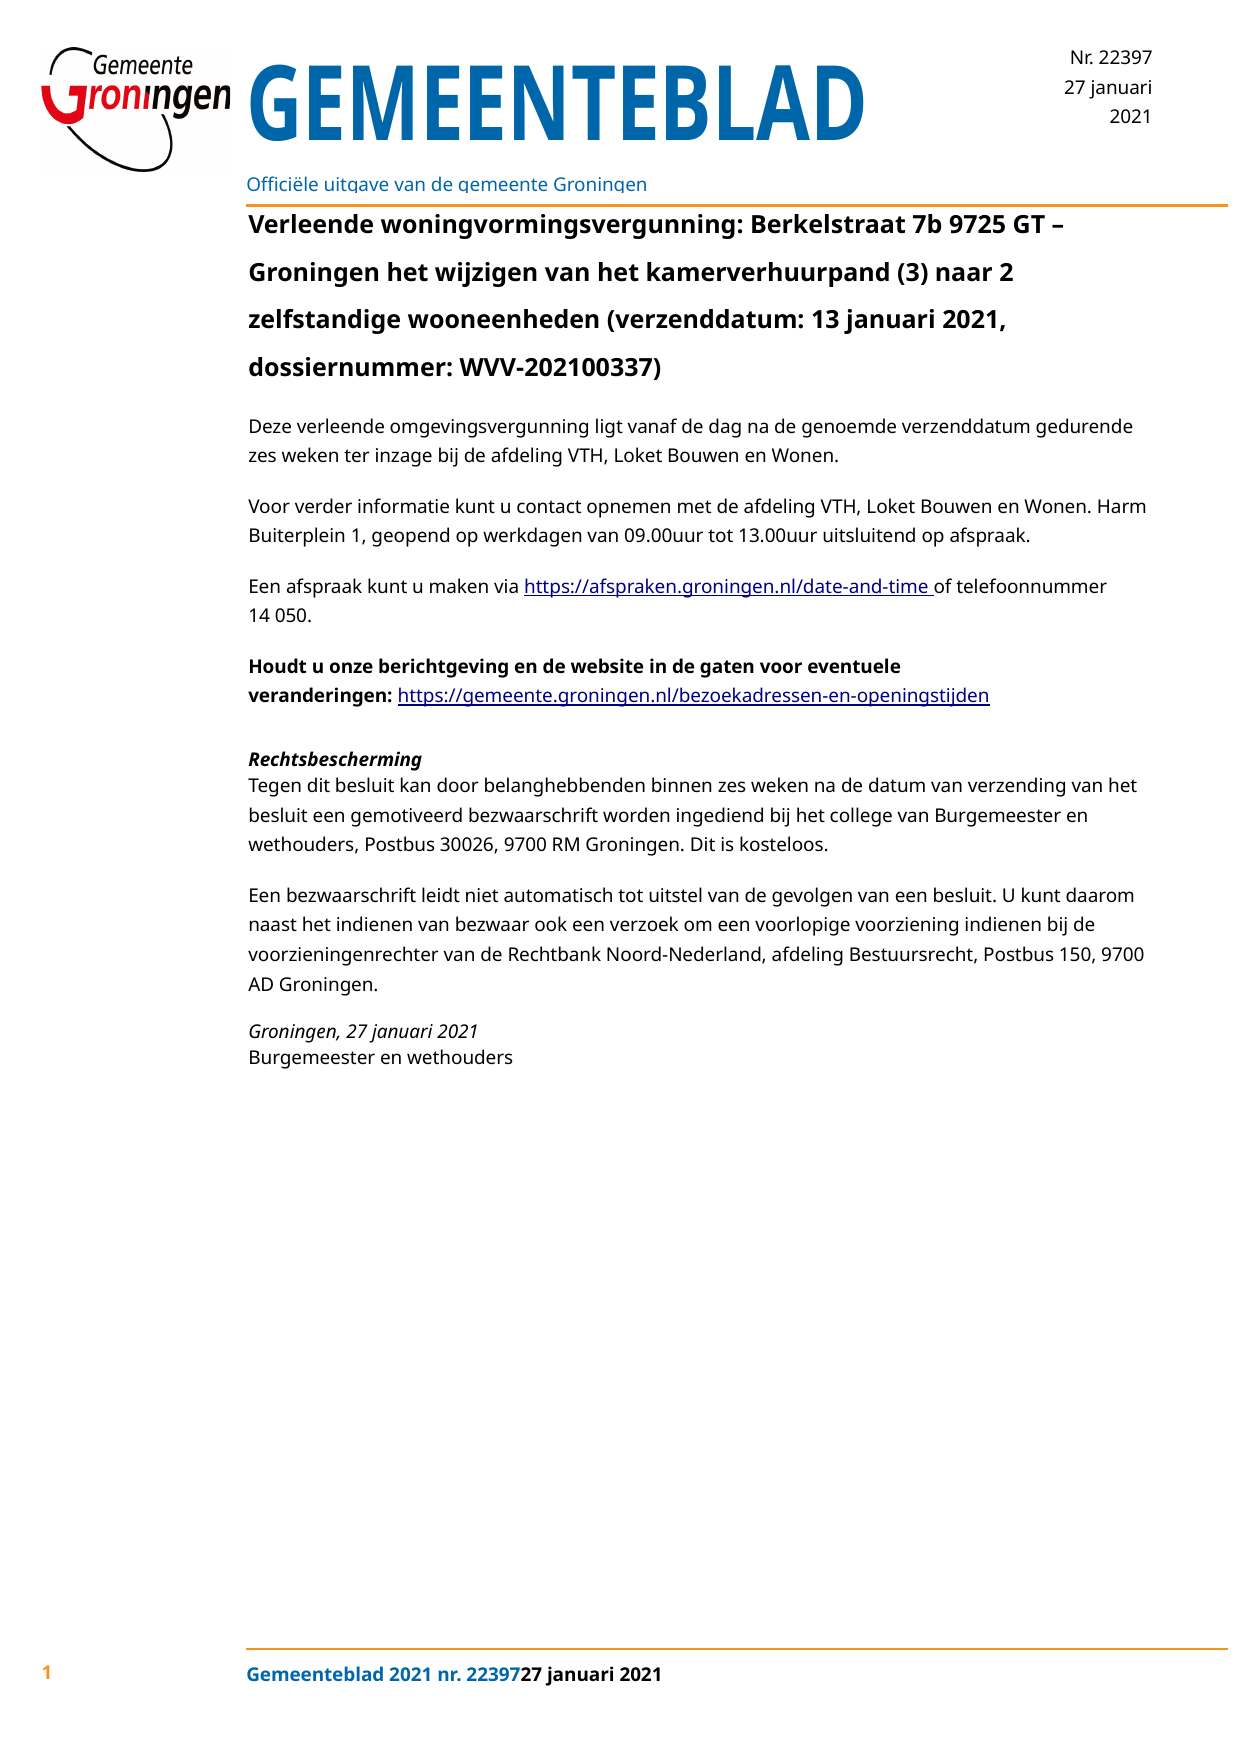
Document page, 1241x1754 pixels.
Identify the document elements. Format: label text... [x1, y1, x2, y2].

text Een afspraak kunt u maken via https://afspraken.groningen.nl/date-and-time of telefoonnummer 14 050. [248, 573, 1152, 628]
text Groningen, 27 januari 2021 [248, 1018, 1152, 1044]
text Houdt u onze berichtgeving en de website in de gaten voor eventuele veranderingen: https://gemeente.groningen.nl/bezoekadressen-en-openingstijden [248, 653, 1152, 708]
text Voor verder informatie kunt u contact opnemen met de afdeling VTH, Loket Bouwen en Wonen. Harm Buiterplein 1, geopend op werkdagen van 09.00uur tot 13.00uur uitsluitend op afspraak. [248, 493, 1152, 548]
text Rechtsbescherming [248, 747, 1152, 772]
text Een bezwaarschrift leidt niet automatisch tot uitstel van de gevolgen van een besluit. U kunt daarom naast het indienen van bezwaar ook een verzoek om een voorlopige voorziening indienen bij de voorzieningenrechter van de Rechtbank Noord-Nederland, afdeling Bestuursrecht, Postbus 150, 9700 AD Groningen. [248, 882, 1152, 996]
text Deze verleende omgevingsvergunning ligt vanaf de dag na de genoemde verzenddatum gedurende zes weken ter inzage bij de afdeling VTH, Loket Bouwen en Wonen. [248, 413, 1152, 468]
text Verleende woningvormingsvergunning: Berkelstraat 7b 9725 GT – Groningen het wijzigen van het kamerverhuurpand (3) naar 2 zelfstandige wooneenheden (verzenddatum: 13 januari 2021, dossiernummer: WVV-202100337) [248, 207, 1152, 384]
picture [41, 47, 231, 172]
text Tegen dit besluit kan door belanghebbenden binnen zes weken na de datum van verzending van het besluit een gemotiveerd bezwaarschrift worden ingediend bij het college van Burgemeester en wethouders, Postbus 30026, 9700 RM Groningen. Dit is kosteloos. [248, 772, 1152, 857]
text Burgemeester en wethouders [248, 1044, 1152, 1070]
